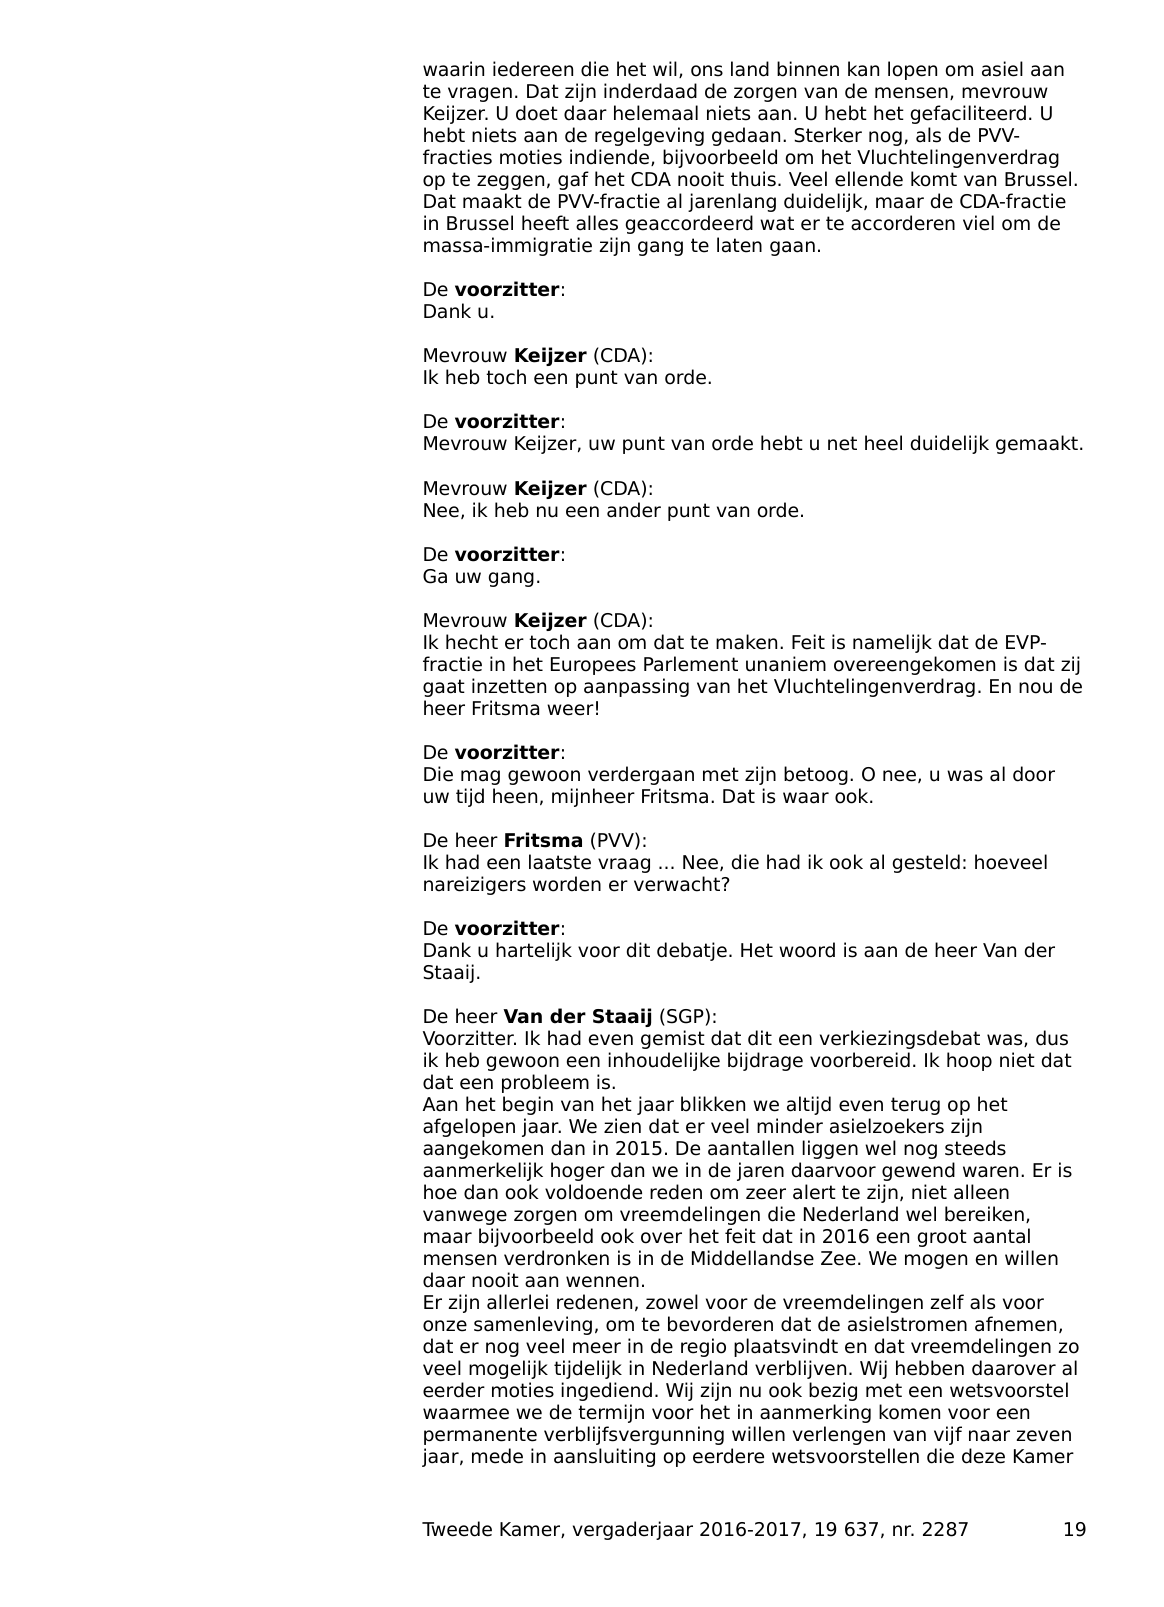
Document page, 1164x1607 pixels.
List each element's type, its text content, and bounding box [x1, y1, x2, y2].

text De voorzitter: [422, 742, 1087, 764]
text De voorzitter: [422, 279, 1087, 301]
text Ik heb toch een punt van orde. [422, 367, 1087, 389]
text Ik hecht er toch aan om dat te maken. Feit is namelijk dat de EVP-fractie in het Europees Parlement unaniem overeengekomen is dat zij gaat inzetten op aanpassing van het Vluchtelingenverdrag. En nou de heer Fritsma weer! [422, 632, 1087, 720]
text Mevrouw Keijzer, uw punt van orde hebt u net heel duidelijk gemaakt. [422, 433, 1087, 455]
text De voorzitter: [422, 918, 1087, 940]
text Die mag gewoon verdergaan met zijn betoog. O nee, u was al door uw tijd heen, mijnheer Fritsma. Dat is waar ook. [422, 764, 1087, 808]
text Aan het begin van het jaar blikken we altijd even terug op het afgelopen jaar. We zien dat er veel minder asielzoekers zijn aangekomen dan in 2015. De aantallen liggen wel nog steeds aanmerkelijk hoger dan we in de jaren daarvoor gewend waren. Er is hoe dan ook voldoende reden om zeer alert te zijn, niet alleen vanwege zorgen om vreemdelingen die Nederland wel bereiken, maar bijvoorbeeld ook over het feit dat in 2016 een groot aantal mensen verdronken is in de Middellandse Zee. We mogen en willen daar nooit aan wennen. [422, 1094, 1087, 1292]
text Mevrouw Keijzer (CDA): [422, 345, 1087, 367]
text waarin iedereen die het wil, ons land binnen kan lopen om asiel aan te vragen. Dat zijn inderdaad de zorgen van de mensen, mevrouw Keijzer. U doet daar helemaal niets aan. U hebt het gefaciliteerd. U hebt niets aan de regelgeving gedaan. Sterker nog, als de PVV-fracties moties indiende, bijvoorbeeld om het Vluchtelingenverdrag op te zeggen, gaf het CDA nooit thuis. Veel ellende komt van Brussel. Dat maakt de PVV-fractie al jarenlang duidelijk, maar de CDA-fractie in Brussel heeft alles geaccordeerd wat er te accorderen viel om de massa-immigratie zijn gang te laten gaan. [422, 59, 1087, 257]
text Voorzitter. Ik had even gemist dat dit een verkiezingsdebat was, dus ik heb gewoon een inhoudelijke bijdrage voorbereid. Ik hoop niet dat dat een probleem is. [422, 1028, 1087, 1094]
text Mevrouw Keijzer (CDA): [422, 477, 1087, 499]
text Dank u hartelijk voor dit debatje. Het woord is aan de heer Van der Staaij. [422, 940, 1087, 984]
text Ga uw gang. [422, 566, 1087, 588]
text Nee, ik heb nu een ander punt van orde. [422, 499, 1087, 521]
text Dank u. [422, 301, 1087, 323]
text De voorzitter: [422, 544, 1087, 566]
text De heer Fritsma (PVV): [422, 830, 1087, 852]
text De voorzitter: [422, 411, 1087, 433]
text Mevrouw Keijzer (CDA): [422, 610, 1087, 632]
text De heer Van der Staaij (SGP): [422, 1006, 1087, 1028]
text Er zijn allerlei redenen, zowel voor de vreemdelingen zelf als voor onze samenleving, om te bevorderen dat de asielstromen afnemen, dat er nog veel meer in de regio plaatsvindt en dat vreemdelingen zo veel mogelijk tijdelijk in Nederland verblijven. Wij hebben daarover al eerder moties ingediend. Wij zijn nu ook bezig met een wetsvoorstel waarmee we de termijn voor het in aanmerking komen voor een permanente verblijfsvergunning willen verlengen van vijf naar zeven jaar, mede in aansluiting op eerdere wetsvoorstellen die deze Kamer [422, 1292, 1087, 1468]
text Ik had een laatste vraag ... Nee, die had ik ook al gesteld: hoeveel nareizigers worden er verwacht? [422, 852, 1087, 896]
